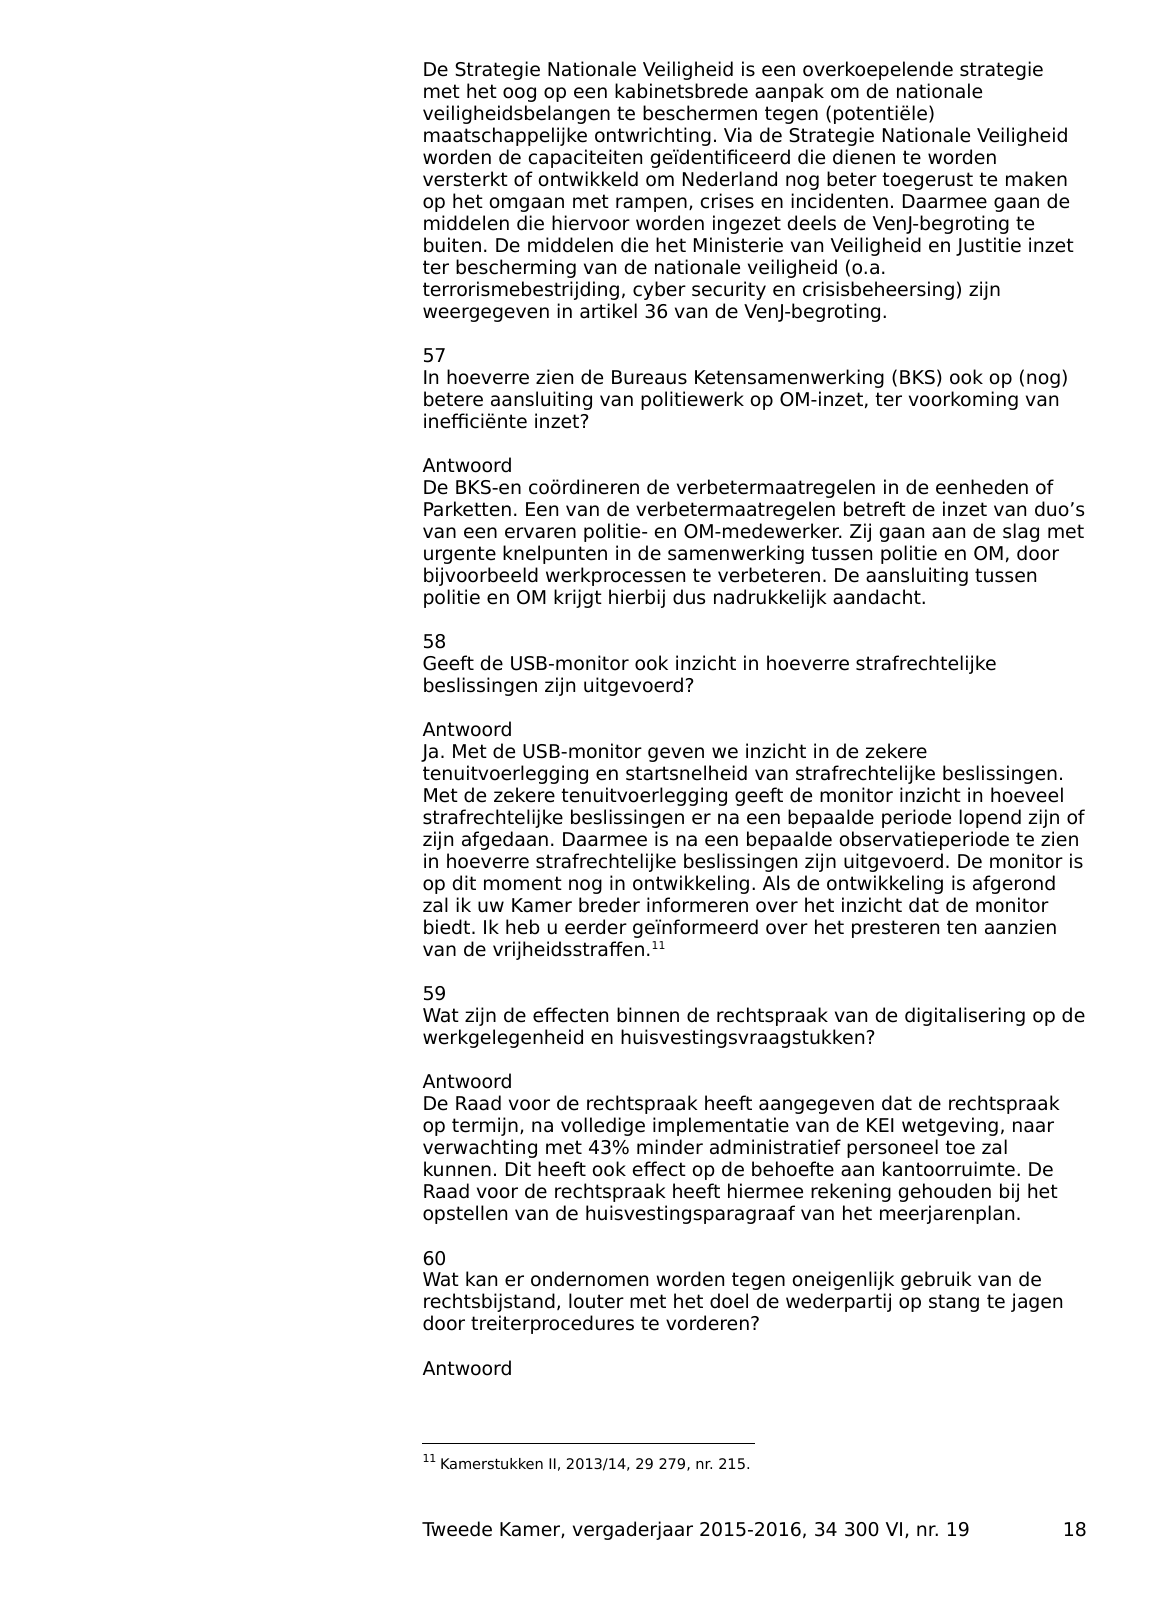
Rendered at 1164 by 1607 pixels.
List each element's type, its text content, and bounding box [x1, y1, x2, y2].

text Wat zijn de effecten binnen de rechtspraak van de digitalisering op de werkgelegenheid en huisvestingsvraagstukken? [422, 1005, 1087, 1049]
text De BKS-en coördineren de verbetermaatregelen in de eenheden of Parketten. Een van de verbetermaatregelen betreft de inzet van duo’s van een ervaren politie- en OM-medewerker. Zij gaan aan de slag met urgente knelpunten in de samenwerking tussen politie en OM, door bijvoorbeeld werkprocessen te verbeteren. De aansluiting tussen politie en OM krijgt hierbij dus nadrukkelijk aandacht. [422, 477, 1087, 609]
text De Raad voor de rechtspraak heeft aangegeven dat de rechtspraak op termijn, na volledige implementatie van de KEI wetgeving, naar verwachting met 43% minder administratief personeel toe zal kunnen. Dit heeft ook effect op de behoefte aan kantoorruimte. De Raad voor de rechtspraak heeft hiermee rekening gehouden bij het opstellen van de huisvestingsparagraaf van het meerjarenplan. [422, 1093, 1087, 1225]
text Antwoord [422, 455, 1087, 477]
text Wat kan er ondernomen worden tegen oneigenlijk gebruik van de rechtsbijstand, louter met het doel de wederpartij op stang te jagen door treiterprocedures te vorderen? [422, 1269, 1087, 1335]
text 60 [422, 1247, 1087, 1269]
text 59 [422, 983, 1087, 1005]
text Geeft de USB-monitor ook inzicht in hoeverre strafrechtelijke beslissingen zijn uitgevoerd? [422, 653, 1087, 697]
text De Strategie Nationale Veiligheid is een overkoepelende strategie met het oog op een kabinetsbrede aanpak om de nationale veiligheidsbelangen te beschermen tegen (potentiële) maatschappelijke ontwrichting. Via de Strategie Nationale Veiligheid worden de capaciteiten geïdentificeerd die dienen te worden versterkt of ontwikkeld om Nederland nog beter toegerust te maken op het omgaan met rampen, crises en incidenten. Daarmee gaan de middelen die hiervoor worden ingezet deels de VenJ-begroting te buiten. De middelen die het Ministerie van Veiligheid en Justitie inzet ter bescherming van de nationale veiligheid (o.a. terrorismebestrijding, cyber security en crisisbeheersing) zijn weergegeven in artikel 36 van de VenJ-begroting. [422, 59, 1087, 323]
text 57 [422, 345, 1087, 367]
text Antwoord [422, 1071, 1087, 1093]
text Antwoord [422, 719, 1087, 741]
text In hoeverre zien de Bureaus Ketensamenwerking (BKS) ook op (nog) betere aansluiting van politiewerk op OM-inzet, ter voorkoming van inefficiënte inzet? [422, 367, 1087, 433]
text Antwoord [422, 1357, 1087, 1379]
text Ja. Met de USB-monitor geven we inzicht in de zekere tenuitvoerlegging en startsnelheid van strafrechtelijke beslissingen. Met de zekere tenuitvoerlegging geeft de monitor inzicht in hoeveel strafrechtelijke beslissingen er na een bepaalde periode lopend zijn of zijn afgedaan. Daarmee is na een bepaalde observatieperiode te zien in hoeverre strafrechtelijke beslissingen zijn uitgevoerd. De monitor is op dit moment nog in ontwikkeling. Als de ontwikkeling is afgerond zal ik uw Kamer breder informeren over het inzicht dat de monitor biedt. Ik heb u eerder geïnformeerd over het presteren ten aanzien van de vrijheidsstraffen. [422, 741, 1087, 961]
text Kamerstukken II, 2013/14, 29 279, nr. 215. [422, 1452, 1087, 1474]
text 58 [422, 631, 1087, 653]
